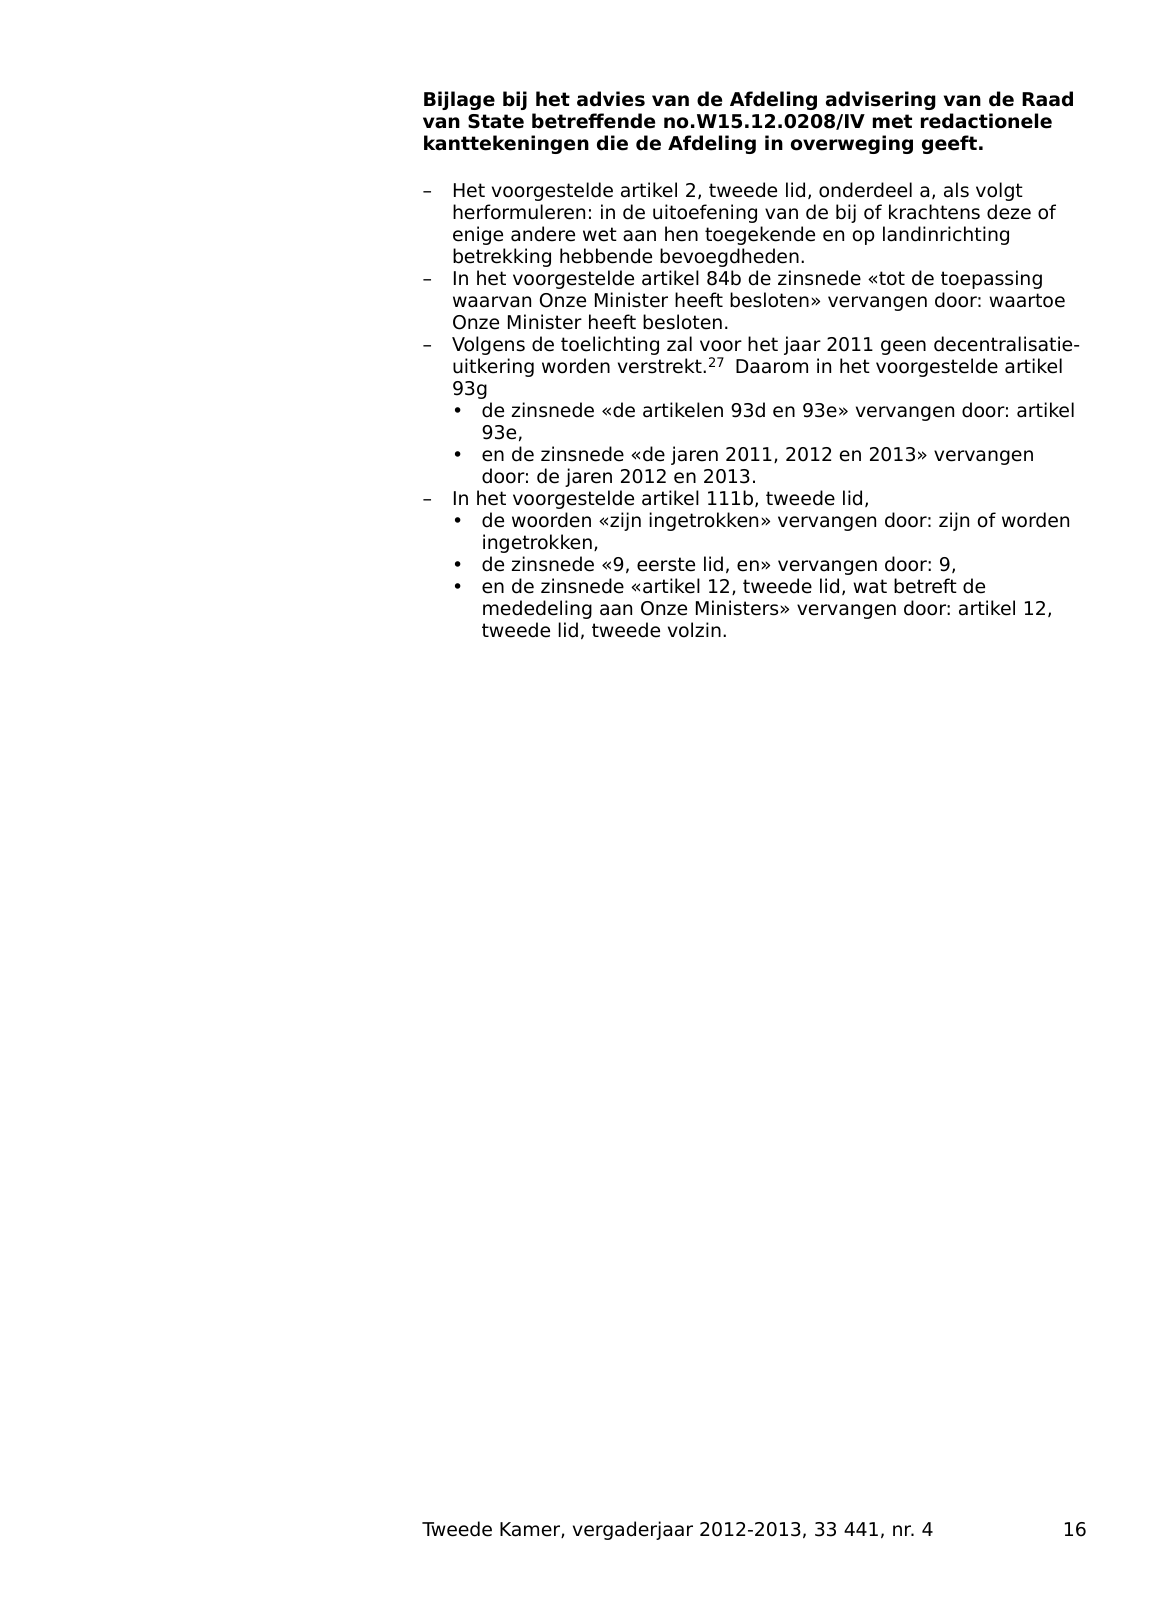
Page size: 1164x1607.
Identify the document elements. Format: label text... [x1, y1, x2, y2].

text – In het voorgestelde artikel 84b de zinsnede «tot de toepassing waarvan Onze Minister heeft besloten» vervangen door: waartoe Onze Minister heeft besloten. [422, 268, 1087, 334]
text • en de zinsnede «de jaren 2011, 2012 en 2013» vervangen door: de jaren 2012 en 2013. [452, 444, 1087, 488]
text • de woorden «zijn ingetrokken» vervangen door: zijn of worden ingetrokken, [452, 510, 1087, 554]
text – Het voorgestelde artikel 2, tweede lid, onderdeel a, als volgt herformuleren: in de uitoefening van de bij of krachtens deze of enige andere wet aan hen toegekende en op landinrichting betrekking hebbende bevoegdheden. [422, 180, 1087, 268]
text • de zinsnede «de artikelen 93d en 93e» vervangen door: artikel 93e, [452, 400, 1087, 444]
text – In het voorgestelde artikel 111b, tweede lid, [422, 488, 1087, 510]
text • en de zinsnede «artikel 12, tweede lid, wat betreft de mededeling aan Onze Ministers» vervangen door: artikel 12, tweede lid, tweede volzin. [452, 576, 1087, 642]
text • de zinsnede «9, eerste lid, en» vervangen door: 9, [452, 554, 1087, 576]
text – Volgens de toelichting zal voor het jaar 2011 geen decentralisatie-uitkering worden verstrekt.27 Daarom in het voorgestelde artikel 93g [422, 334, 1087, 400]
subtitle Bijlage bij het advies van de Afdeling advisering van de Raad van State betreffende no.W15.12.0208/IV met redactionele kanttekeningen die de Afdeling in overweging geeft. [77, 89, 1087, 155]
